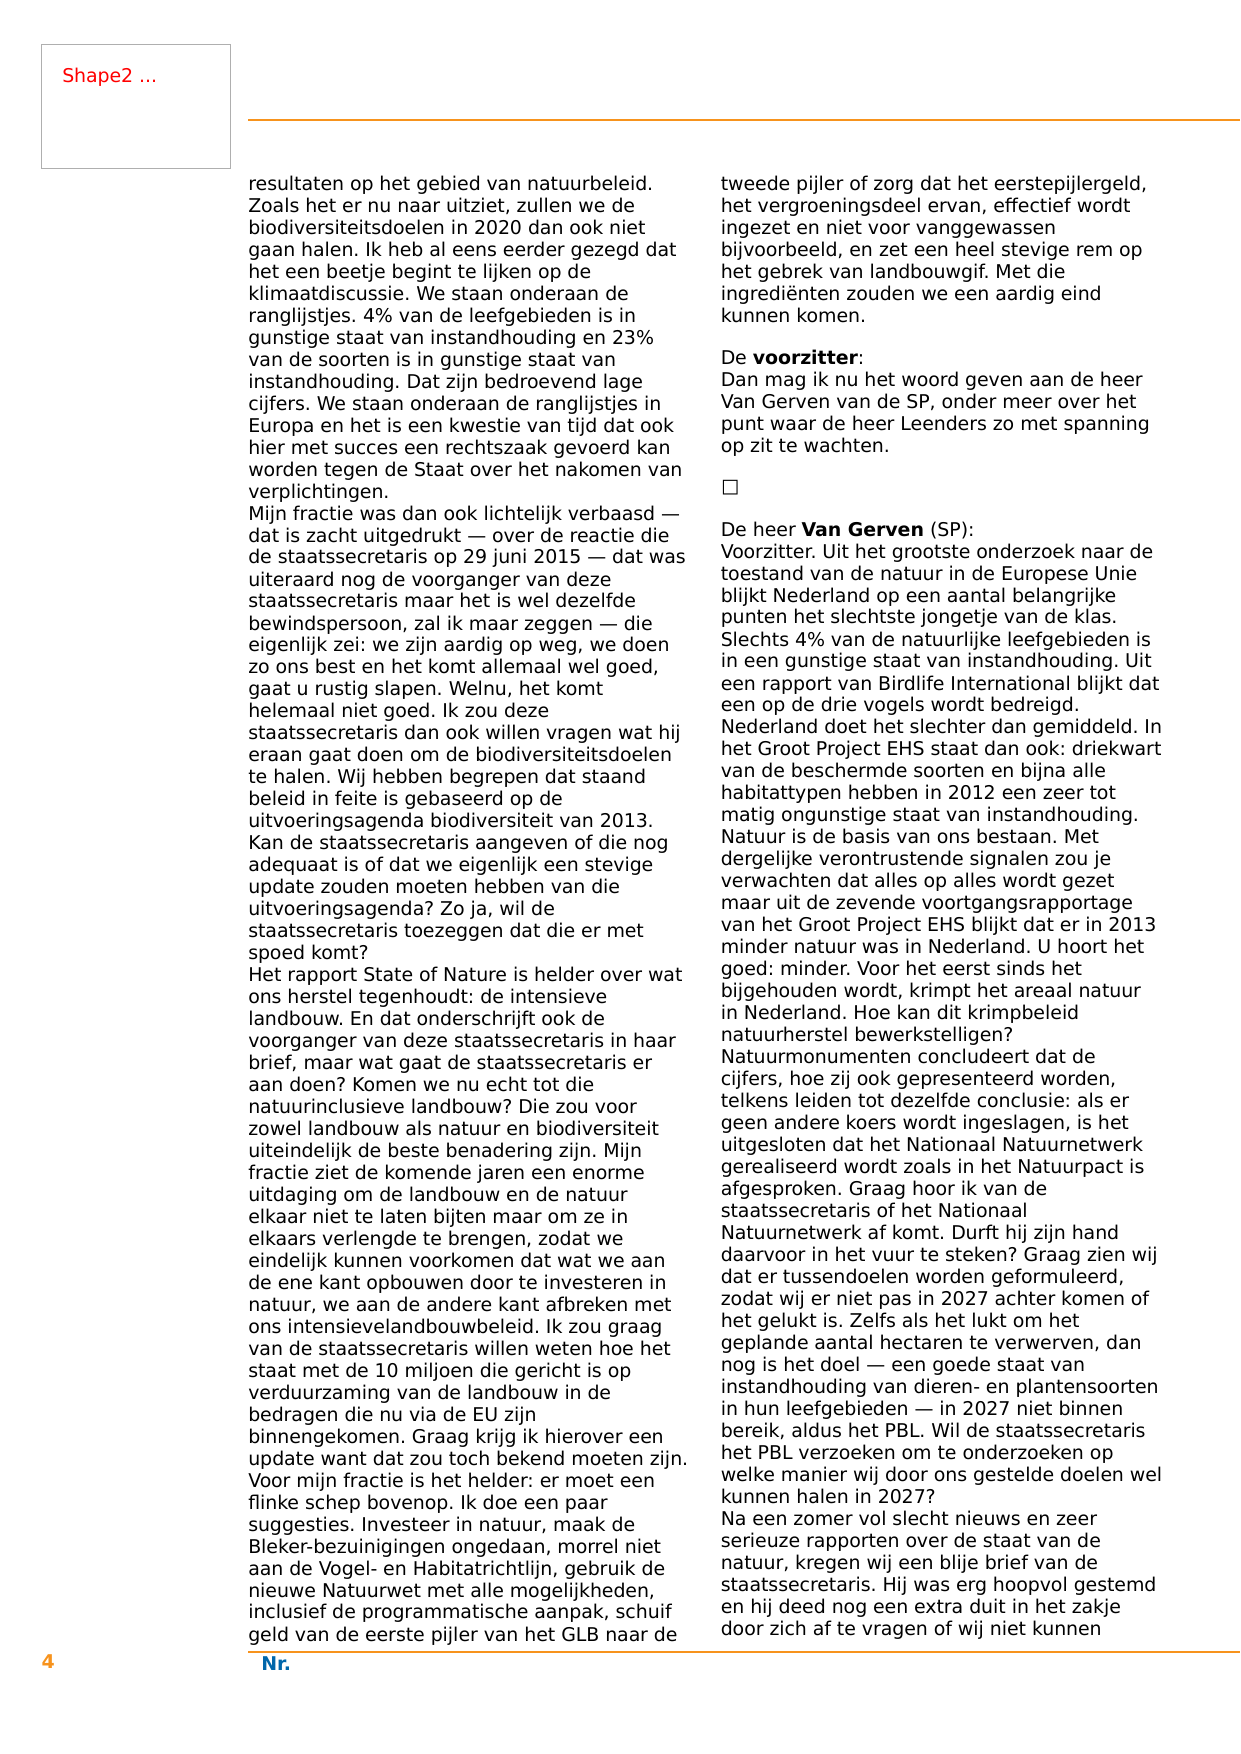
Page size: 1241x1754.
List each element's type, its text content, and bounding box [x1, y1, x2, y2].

text De voorzitter: [721, 347, 1163, 369]
text Mijn fractie was dan ook lichtelijk verbaasd — dat is zacht uitgedrukt — over de reactie die de staatssecretaris op 29 juni 2015 — dat was uiteraard nog de voorganger van deze staatssecretaris maar het is wel dezelfde bewindspersoon, zal ik maar zeggen — die eigenlijk zei: we zijn aardig op weg, we doen zo ons best en het komt allemaal wel goed, gaat u rustig slapen. Welnu, het komt helemaal niet goed. Ik zou deze staatssecretaris dan ook willen vragen wat hij eraan gaat doen om de biodiversiteitsdoelen te halen. Wij hebben begrepen dat staand beleid in feite is gebaseerd op de uitvoeringsagenda biodiversiteit van 2013. Kan de staatssecretaris aangeven of die nog adequaat is of dat we eigenlijk een stevige update zouden moeten hebben van die uitvoeringsagenda? Zo ja, wil de staatssecretaris toezeggen dat die er met spoed komt? [248, 502, 691, 964]
text Voorzitter. Uit het grootste onderzoek naar de toestand van de natuur in de Europese Unie blijkt Nederland op een aantal belangrijke punten het slechtste jongetje van de klas. Slechts 4% van de natuurlijke leefgebieden is in een gunstige staat van instandhouding. Uit een rapport van Birdlife International blijkt dat een op de drie vogels wordt bedreigd. Nederland doet het slechter dan gemiddeld. In het Groot Project EHS staat dan ook: driekwart van de beschermde soorten en bijna alle habitattypen hebben in 2012 een zeer tot matig ongunstige staat van instandhouding. Natuur is de basis van ons bestaan. Met dergelijke verontrustende signalen zou je verwachten dat alles op alles wordt gezet maar uit de zevende voortgangsrapportage van het Groot Project EHS blijkt dat er in 2013 minder natuur was in Nederland. U hoort het goed: minder. Voor het eerst sinds het bijgehouden wordt, krimpt het areaal natuur in Nederland. Hoe kan dit krimpbeleid natuurherstel bewerkstelligen? Natuurmonumenten concludeert dat de cijfers, hoe zij ook gepresenteerd worden, telkens leiden tot dezelfde conclusie: als er geen andere koers wordt ingeslagen, is het uitgesloten dat het Nationaal Natuurnetwerk gerealiseerd wordt zoals in het Natuurpact is afgesproken. Graag hoor ik van de staatssecretaris of het Nationaal Natuurnetwerk af komt. Durft hij zijn hand daarvoor in het vuur te steken? Graag zien wij dat er tussendoelen worden geformuleerd, zodat wij er niet pas in 2027 achter komen of het gelukt is. Zelfs als het lukt om het geplande aantal hectaren te verwerven, dan nog is het doel — een goede staat van instandhouding van dieren- en plantensoorten in hun leefgebieden — in 2027 niet binnen bereik, aldus het PBL. Wil de staatssecretaris het PBL verzoeken om te onderzoeken op welke manier wij door ons gestelde doelen wel kunnen halen in 2027? [721, 541, 1163, 1508]
text Voor mijn fractie is het helder: er moet een flinke schep bovenop. Ik doe een paar suggesties. Investeer in natuur, maak de Bleker-bezuinigingen ongedaan, morrel niet aan de Vogel- en Habitatrichtlijn, gebruik de nieuwe Natuurwet met alle mogelijkheden, inclusief de programmatische aanpak, schuif geld van de eerste pijler van het GLB naar de [248, 1469, 691, 1645]
text Het rapport State of Nature is helder over wat ons herstel tegenhoudt: de intensieve landbouw. En dat onderschrijft ook de voorganger van deze staatssecretaris in haar brief, maar wat gaat de staatssecretaris er aan doen? Komen we nu echt tot die natuurinclusieve landbouw? Die zou voor zowel landbouw als natuur en biodiversiteit uiteindelijk de beste benadering zijn. Mijn fractie ziet de komende jaren een enorme uitdaging om de landbouw en de natuur elkaar niet te laten bijten maar om ze in elkaars verlengde te brengen, zodat we eindelijk kunnen voorkomen dat wat we aan de ene kant opbouwen door te investeren in natuur, we aan de andere kant afbreken met ons intensievelandbouwbeleid. Ik zou graag van de staatssecretaris willen weten hoe het staat met de 10 miljoen die gericht is op verduurzaming van de landbouw in de bedragen die nu via de EU zijn binnengekomen. Graag krijg ik hierover een update want dat zou toch bekend moeten zijn. [248, 964, 691, 1469]
text Na een zomer vol slecht nieuws en zeer serieuze rapporten over de staat van de natuur, kregen wij een blije brief van de staatssecretaris. Hij was erg hoopvol gestemd en hij deed nog een extra duit in het zakje door zich af te vragen of wij niet kunnen [721, 1508, 1163, 1639]
text ⬜ [721, 477, 1163, 498]
text resultaten op het gebied van natuurbeleid. Zoals het er nu naar uitziet, zullen we de biodiversiteitsdoelen in 2020 dan ook niet gaan halen. Ik heb al eens eerder gezegd dat het een beetje begint te lijken op de klimaatdiscussie. We staan onderaan de ranglijstjes. 4% van de leefgebieden is in gunstige staat van instandhouding en 23% van de soorten is in gunstige staat van instandhouding. Dat zijn bedroevend lage cijfers. We staan onderaan de ranglijstjes in Europa en het is een kwestie van tijd dat ook hier met succes een rechtszaak gevoerd kan worden tegen de Staat over het nakomen van verplichtingen. [248, 173, 691, 502]
text Dan mag ik nu het woord geven aan de heer Van Gerven van de SP, onder meer over het punt waar de heer Leenders zo met spanning op zit te wachten. [721, 369, 1163, 457]
text De heer Van Gerven (SP): [721, 518, 1163, 541]
text tweede pijler of zorg dat het eerstepijlergeld, het vergroeningsdeel ervan, effectief wordt ingezet en niet voor vanggewassen bijvoorbeeld, en zet een heel stevige rem op het gebrek van landbouwgif. Met die ingrediënten zouden we een aardig eind kunnen komen. [721, 173, 1163, 327]
